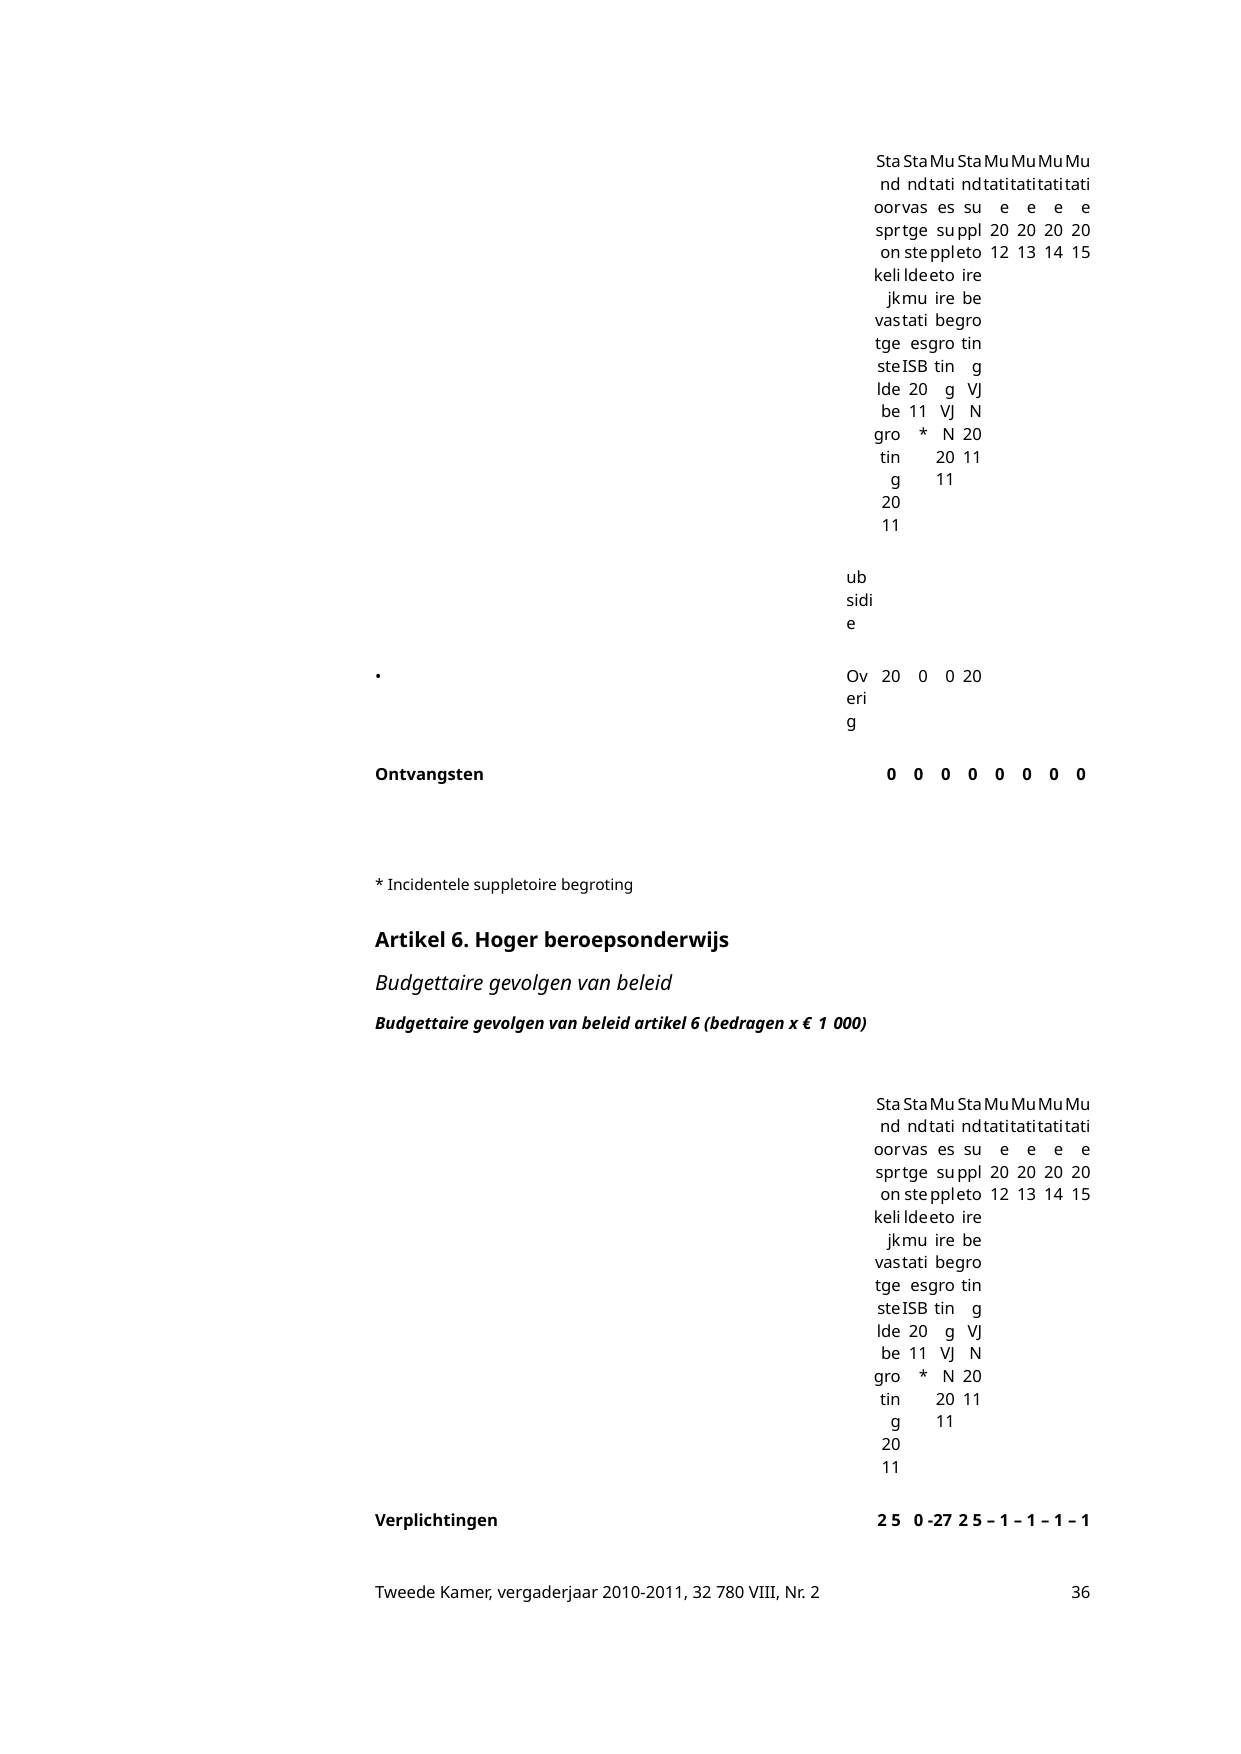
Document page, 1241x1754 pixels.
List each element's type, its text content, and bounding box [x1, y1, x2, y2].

table_cell ubsidie [846, 566, 873, 664]
table_header Mutatie 2015 [1063, 1092, 1090, 1508]
table_cell 0 [1009, 762, 1036, 815]
text Budgettaire gevolgen van beleid [375, 968, 1090, 997]
table_cell 2 5 [955, 1508, 982, 1531]
table_header [375, 1092, 846, 1508]
table_header Mutaties suppletoire begroting VJN 2011 [928, 150, 954, 566]
table_cell [1063, 566, 1090, 664]
table_cell [1063, 664, 1090, 762]
table_cell [982, 566, 1009, 664]
table_cell 0 [955, 762, 982, 815]
table_header [375, 150, 873, 566]
table_cell – 1 [1009, 1508, 1036, 1531]
table_header Mutatie 2014 [1036, 150, 1063, 566]
table_cell 0 [982, 762, 1009, 815]
table_cell 0 [928, 762, 954, 815]
table_cell [955, 566, 982, 664]
table_cell – 1 [1036, 1508, 1063, 1531]
table_cell [375, 566, 846, 664]
table_cell [1036, 566, 1063, 664]
table_cell Verplichtingen [375, 1508, 873, 1531]
table_cell -27 [928, 1508, 954, 1531]
text * Incidentele suppletoire begroting [375, 873, 1090, 895]
table_cell Overig [846, 664, 873, 762]
table_header Stand oorspronkelijk vastgestelde begroting 2011 [873, 150, 900, 566]
table_cell 20 [955, 664, 982, 762]
text Artikel 6. Hoger beroepsonderwijs [375, 925, 1090, 953]
table_cell [982, 664, 1009, 762]
table_cell [900, 566, 927, 664]
table_header Mutatie 2012 [982, 1092, 1009, 1508]
table_header Mutaties suppletoire begroting VJN 2011 [928, 1092, 954, 1508]
table_cell [928, 566, 954, 664]
table_header Stand vastgestelde mutaties ISB 2011* [900, 1092, 927, 1508]
table_cell 0 [900, 1508, 927, 1531]
text Budgettaire gevolgen van beleid artikel 6 (bedragen x € 1 000) [375, 1012, 1090, 1034]
table_cell [873, 566, 900, 664]
table_cell – 1 [1063, 1508, 1090, 1531]
table_cell 0 [1063, 762, 1090, 815]
table_header Stand suppletoire begroting VJN 2011 [955, 1092, 982, 1508]
table_header Mutatie 2012 [982, 150, 1009, 566]
table_header [846, 1092, 873, 1508]
table_cell 20 [873, 664, 900, 762]
table_cell 0 [900, 762, 927, 815]
table_cell 0 [900, 664, 927, 762]
table_header Mutatie 2013 [1009, 150, 1036, 566]
table_cell [1036, 664, 1063, 762]
table_cell [1009, 566, 1036, 664]
table_cell 0 [1036, 762, 1063, 815]
table_header Stand oorspronkelijk vastgestelde begroting 2011 [873, 1092, 900, 1508]
table_header Stand vastgestelde mutaties ISB 2011* [900, 150, 927, 566]
table_header Mutatie 2014 [1036, 1092, 1063, 1508]
table_cell • [375, 664, 846, 762]
table_cell Ontvangsten [375, 762, 873, 815]
table_cell 2 5 [873, 1508, 900, 1531]
table_cell [1009, 664, 1036, 762]
table_cell 0 [873, 762, 900, 815]
table_cell 0 [928, 664, 954, 762]
table_header Mutatie 2013 [1009, 1092, 1036, 1508]
table_header Stand suppletoire begroting VJN 2011 [955, 150, 982, 566]
table_cell – 1 [982, 1508, 1009, 1531]
table_header Mutatie 2015 [1063, 150, 1090, 566]
